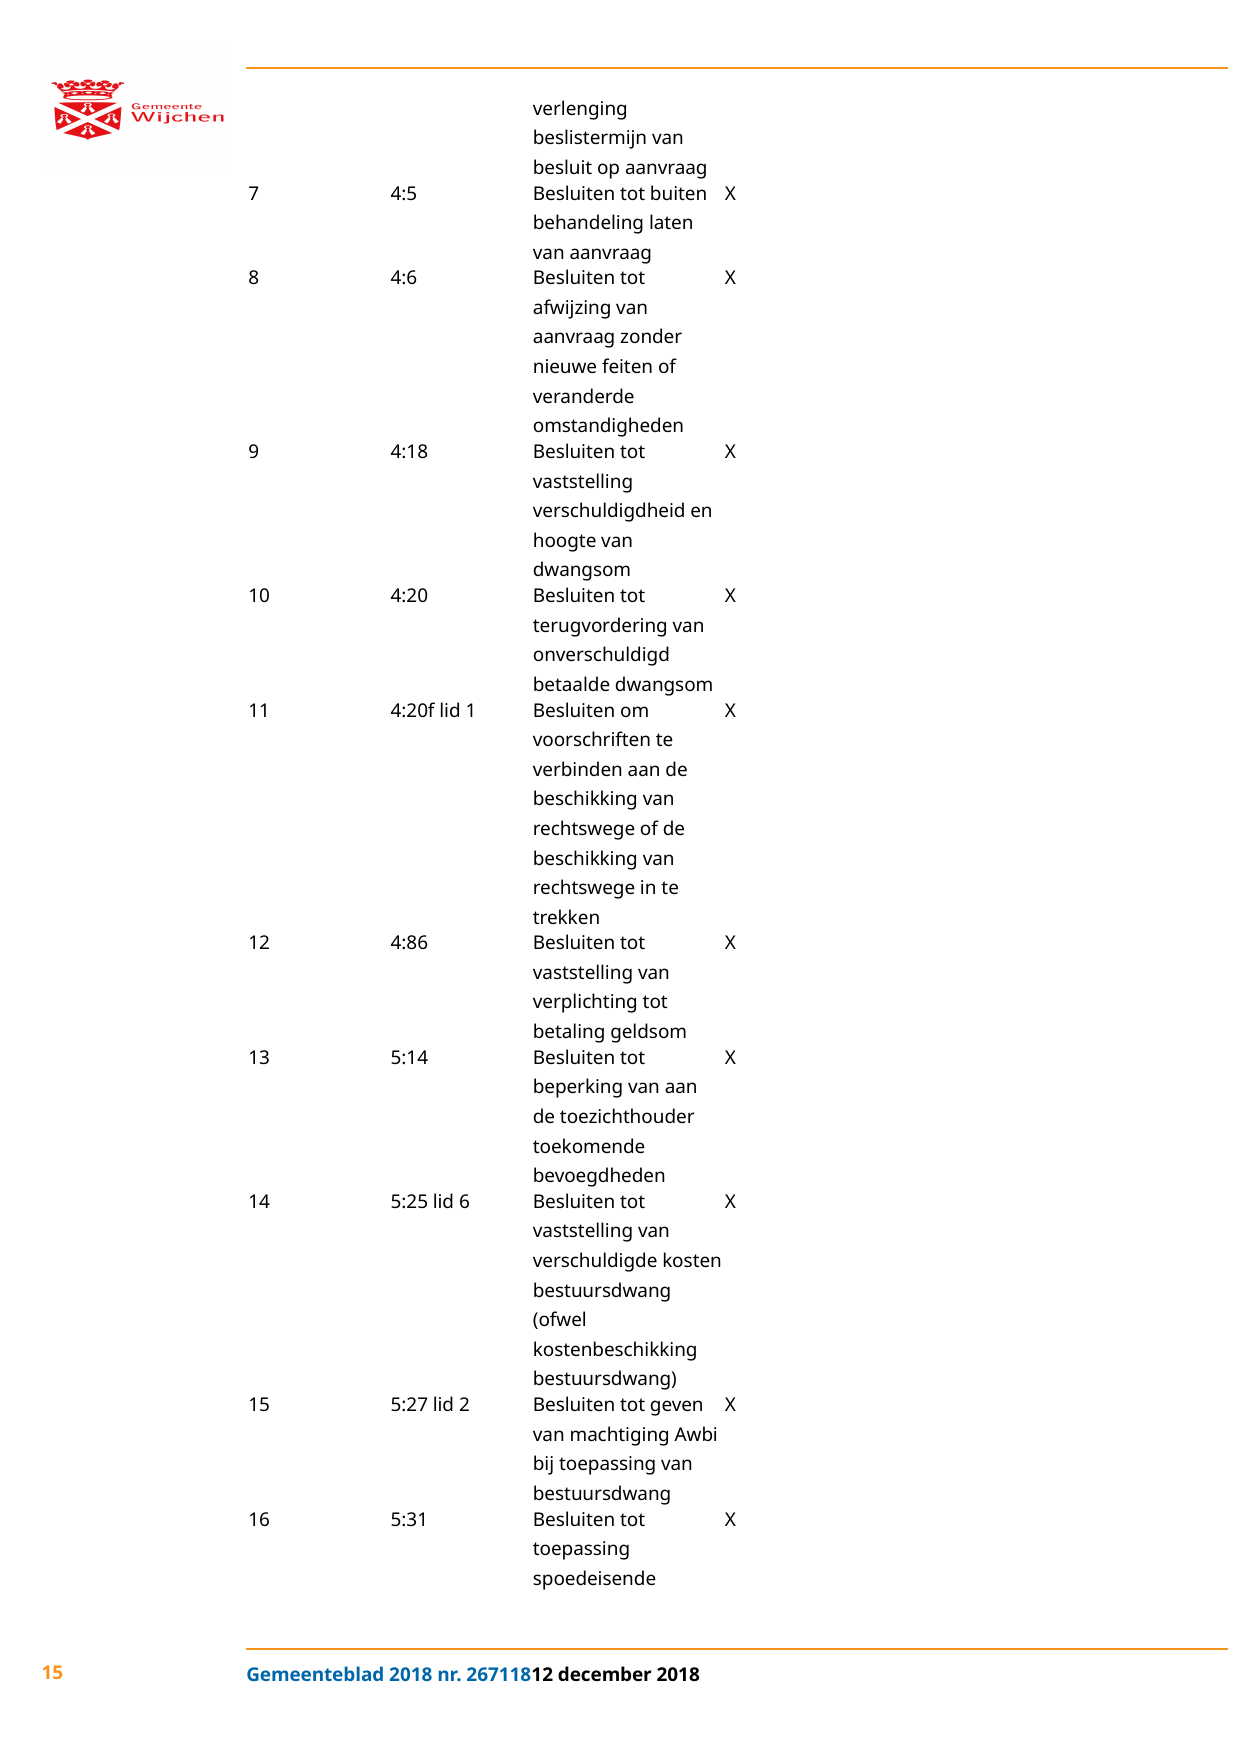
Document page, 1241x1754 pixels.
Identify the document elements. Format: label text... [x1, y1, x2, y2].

table_cell X [725, 582, 867, 697]
table_cell [390, 95, 533, 180]
table_cell [867, 930, 1009, 1044]
table_cell Besluiten tot beperking van aan de toezichthouder toekomende bevoegdheden [533, 1044, 724, 1188]
table_cell [1009, 438, 1152, 582]
table_cell Besluiten tot terugvordering van onverschuldigd betaalde dwangsom [533, 582, 724, 697]
table_cell Besluiten tot vaststelling van verschuldigde kosten bestuursdwang (ofwel kostenbeschikking bestuursdwang) [533, 1188, 724, 1391]
table_cell 4:18 [390, 438, 533, 582]
table_cell [867, 95, 1009, 180]
table_cell [1009, 582, 1152, 697]
table_cell 13 [248, 1044, 390, 1188]
table_cell Besluiten tot geven van machtiging Awbi bij toepassing van bestuursdwang [533, 1391, 724, 1506]
table_cell [867, 697, 1009, 929]
table_cell [867, 265, 1009, 438]
table_cell 4:6 [390, 265, 533, 438]
table_cell 4:86 [390, 930, 533, 1044]
table_cell [867, 582, 1009, 697]
table_cell 10 [248, 582, 390, 697]
table_cell [1009, 697, 1152, 929]
table_cell [1009, 265, 1152, 438]
table_cell 5:31 [390, 1506, 533, 1591]
table_cell X [725, 1506, 867, 1591]
table_cell [725, 95, 867, 180]
table_cell [867, 1188, 1009, 1391]
table_cell 5:27 lid 2 [390, 1391, 533, 1506]
table_cell 15 [248, 1391, 390, 1506]
table_cell X [725, 697, 867, 929]
table_cell X [725, 930, 867, 1044]
table_cell X [725, 438, 867, 582]
table_cell Besluiten tot vaststelling verschuldigdheid en hoogte van dwangsom [533, 438, 724, 582]
table_cell [867, 1391, 1009, 1506]
table_cell [867, 1044, 1009, 1188]
table_cell X [725, 1391, 867, 1506]
picture [41, 47, 231, 172]
table_cell [1009, 1391, 1152, 1506]
table_cell X [725, 180, 867, 264]
table_cell [248, 95, 390, 180]
table_cell 4:20 [390, 582, 533, 697]
table_cell X [725, 265, 867, 438]
table_cell [1009, 1506, 1152, 1591]
table_cell 16 [248, 1506, 390, 1591]
table_cell [1009, 180, 1152, 264]
table_cell [1009, 1188, 1152, 1391]
table_cell 11 [248, 697, 390, 929]
table_cell 4:5 [390, 180, 533, 264]
table_cell Besluiten tot toepassing spoedeisende [533, 1506, 724, 1591]
table_cell 5:25 lid 6 [390, 1188, 533, 1391]
table_cell [867, 180, 1009, 264]
table_cell 14 [248, 1188, 390, 1391]
table_cell X [725, 1188, 867, 1391]
table_cell 8 [248, 265, 390, 438]
table_cell 4:20f lid 1 [390, 697, 533, 929]
table_cell 12 [248, 930, 390, 1044]
table_cell [867, 1506, 1009, 1591]
table_cell Besluiten tot vaststelling van verplichting tot betaling geldsom [533, 930, 724, 1044]
table_cell [867, 438, 1009, 582]
table_cell [1009, 1044, 1152, 1188]
table_cell verlenging beslistermijn van besluit op aanvraag [533, 95, 724, 180]
table_cell 9 [248, 438, 390, 582]
table_cell X [725, 1044, 867, 1188]
table_cell Besluiten tot buiten behandeling laten van aanvraag [533, 180, 724, 264]
table_cell [1009, 95, 1152, 180]
table_cell [1009, 930, 1152, 1044]
table_cell 5:14 [390, 1044, 533, 1188]
table_cell Besluiten tot afwijzing van aanvraag zonder nieuwe feiten of veranderde omstandigheden [533, 265, 724, 438]
table_cell 7 [248, 180, 390, 264]
table_cell Besluiten om voorschriften te verbinden aan de beschikking van rechtswege of de beschikking van rechtswege in te trekken [533, 697, 724, 929]
